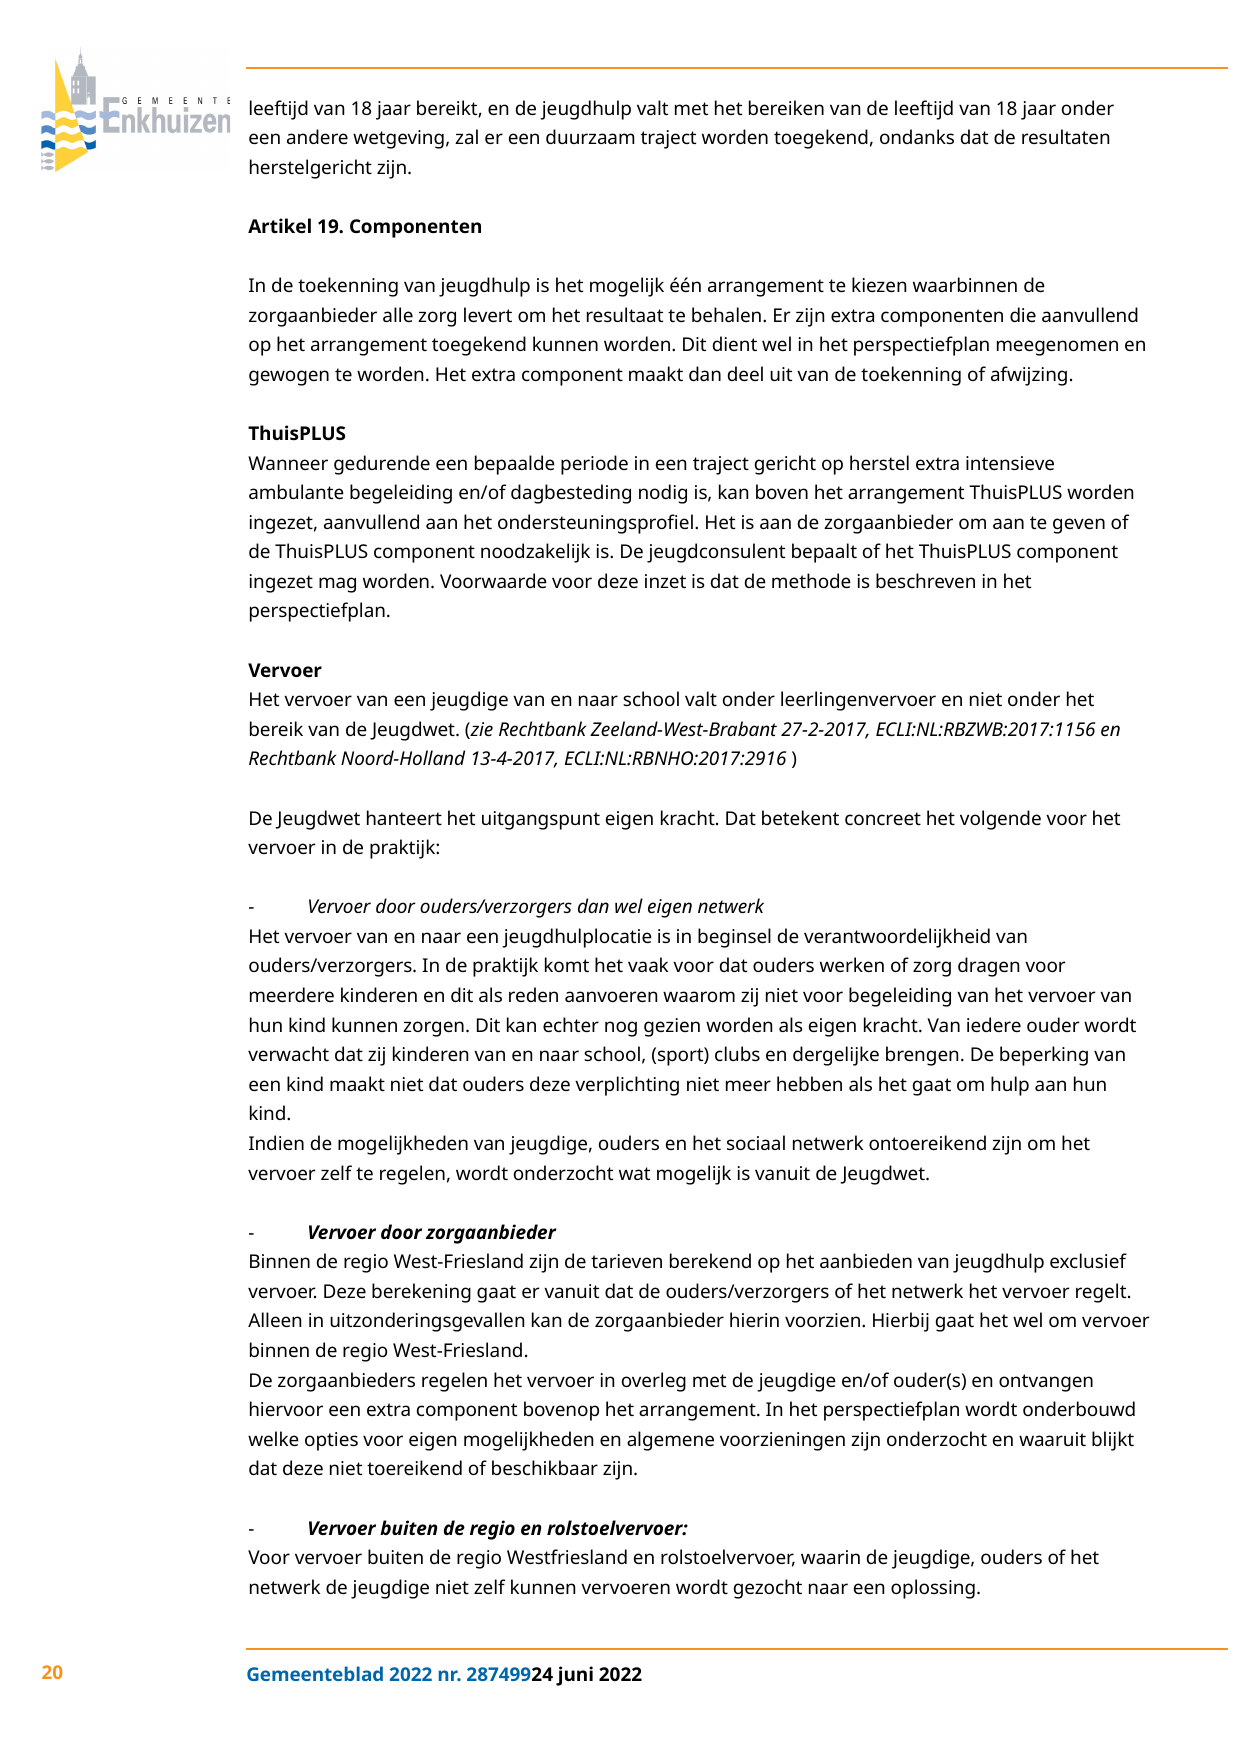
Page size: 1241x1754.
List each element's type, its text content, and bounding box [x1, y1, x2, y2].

text In de toekenning van jeugdhulp is het mogelijk één arrangement te kiezen waarbinnen de zorgaanbieder alle zorg levert om het resultaat te behalen. Er zijn extra componenten die aanvullend op het arrangement toegekend kunnen worden. Dit dient wel in het perspectiefplan meegenomen en gewogen te worden. Het extra component maakt dan deel uit van de toekenning of afwijzing. [248, 272, 1152, 387]
text Binnen de regio West-Friesland zijn de tarieven berekend op het aanbieden van jeugdhulp exclusief vervoer. Deze berekening gaat er vanuit dat de ouders/verzorgers of het netwerk het vervoer regelt. Alleen in uitzonderingsgevallen kan de zorgaanbieder hierin voorzien. Hierbij gaat het wel om vervoer binnen de regio West-Friesland. [248, 1248, 1152, 1363]
text leeftijd van 18 jaar bereikt, en de jeugdhulp valt met het bereiken van de leeftijd van 18 jaar onder een andere wetgeving, zal er een duurzaam traject worden toegekend, ondanks dat de resultaten herstelgericht zijn. [248, 95, 1152, 180]
text Het vervoer van een jeugdige van en naar school valt onder leerlingenvervoer en niet onder het bereik van de Jeugdwet. (zie Rechtbank Zeeland-West-Brabant 27-2-2017, ECLI:NL:RBZWB:2017:1156 en Rechtbank Noord-Holland 13-4-2017, ECLI:NL:RBNHO:2017:2916 ) [248, 686, 1152, 771]
text Het vervoer van en naar een jeugdhulplocatie is in beginsel de verantwoordelijkheid van ouders/verzorgers. In de praktijk komt het vaak voor dat ouders werken of zorg dragen voor meerdere kinderen en dit als reden aanvoeren waarom zij niet voor begeleiding van het vervoer van hun kind kunnen zorgen. Dit kan echter nog gezien worden als eigen kracht. Van iedere ouder wordt verwacht dat zij kinderen van en naar school, (sport) clubs en dergelijke brengen. De beperking van een kind maakt niet dat ouders deze verplichting niet meer hebben als het gaat om hulp aan hun kind. [248, 923, 1152, 1126]
text Vervoer [248, 657, 1152, 683]
list Vervoer door ouders/verzorgers dan wel eigen netwerk [248, 893, 1152, 919]
text Wanneer gedurende een bepaalde periode in een traject gericht op herstel extra intensieve ambulante begeleiding en/of dagbesteding nodig is, kan boven het arrangement ThuisPLUS worden ingezet, aanvullend aan het ondersteuningsprofiel. Het is aan de zorgaanbieder om aan te geven of de ThuisPLUS component noodzakelijk is. De jeugdconsulent bepaalt of het ThuisPLUS component ingezet mag worden. Voorwaarde voor deze inzet is dat de methode is beschreven in het perspectiefplan. [248, 450, 1152, 623]
text De Jeugdwet hanteert het uitgangspunt eigen kracht. Dat betekent concreet het volgende voor het vervoer in de praktijk: [248, 805, 1152, 860]
list Vervoer door zorgaanbieder [248, 1219, 1152, 1245]
text Indien de mogelijkheden van jeugdige, ouders en het sociaal netwerk ontoereikend zijn om het vervoer zelf te regelen, wordt onderzocht wat mogelijk is vanuit de Jeugdwet. [248, 1130, 1152, 1186]
list Vervoer buiten de regio en rolstoelvervoer: [248, 1515, 1152, 1541]
picture [41, 47, 231, 172]
text Voor vervoer buiten de regio Westfriesland en rolstoelvervoer, waarin de jeugdige, ouders of het netwerk de jeugdige niet zelf kunnen vervoeren wordt gezocht naar een oplossing. [248, 1544, 1152, 1600]
text De zorgaanbieders regelen het vervoer in overleg met de jeugdige en/of ouder(s) en ontvangen hiervoor een extra component bovenop het arrangement. In het perspectiefplan wordt onderbouwd welke opties voor eigen mogelijkheden en algemene voorzieningen zijn onderzocht en waaruit blijkt dat deze niet toereikend of beschikbaar zijn. [248, 1367, 1152, 1481]
text Artikel 19. Componenten [248, 213, 1152, 239]
text ThuisPLUS [248, 420, 1152, 446]
